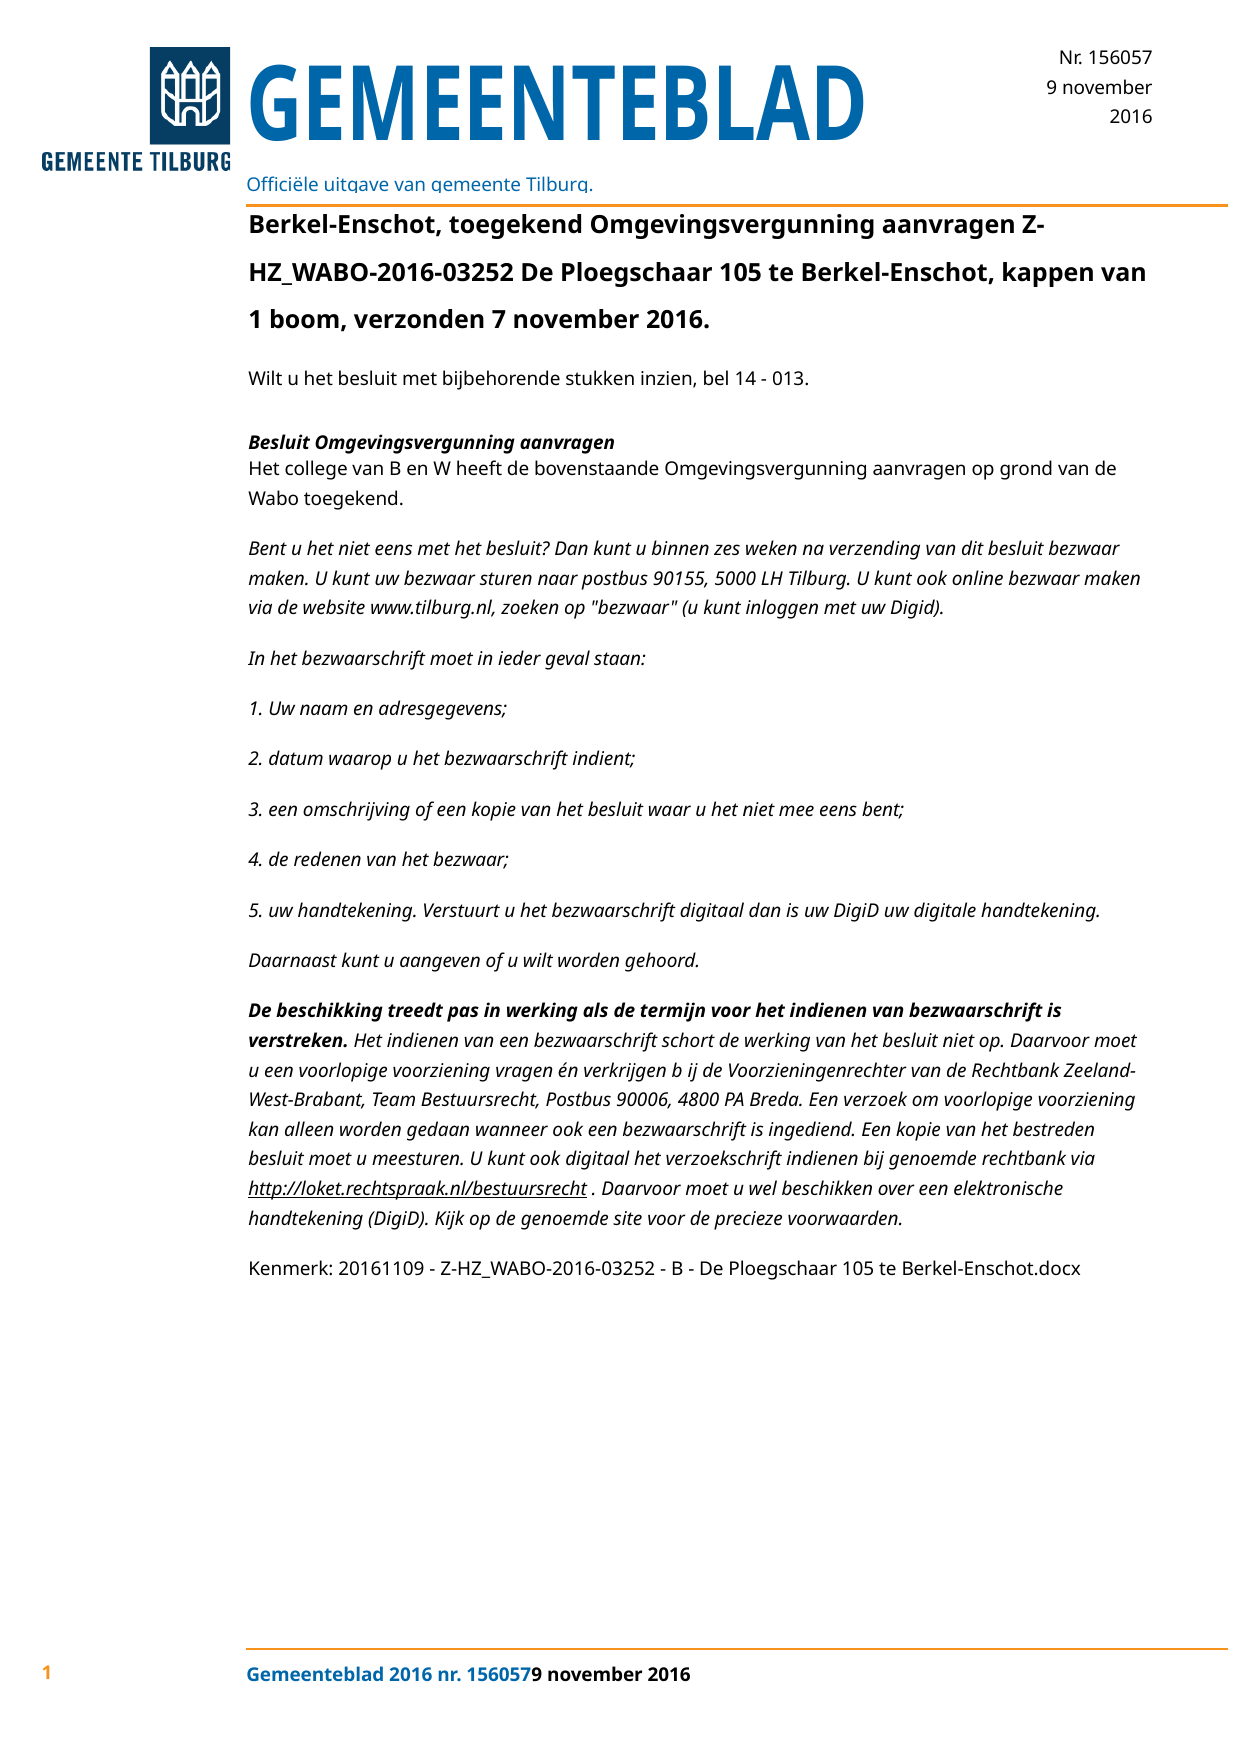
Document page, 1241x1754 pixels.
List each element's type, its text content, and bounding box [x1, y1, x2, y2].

text In het bezwaarschrift moet in ieder geval staan: [248, 645, 1152, 671]
text Daarnaast kunt u aangeven of u wilt worden gehoord. [248, 947, 1152, 973]
picture [41, 47, 231, 172]
text 2. datum waarop u het bezwaarschrift indient; [248, 746, 1152, 771]
text 5. uw handtekening. Verstuurt u het bezwaarschrift digitaal dan is uw DigiD uw digitale handtekening. [248, 897, 1152, 923]
text 4. de redenen van het bezwaar; [248, 846, 1152, 872]
text Berkel-Enschot, toegekend Omgevingsvergunning aanvragen Z-HZ_WABO-2016-03252 De Ploegschaar 105 te Berkel-Enschot, kappen van 1 boom, verzonden 7 november 2016. [248, 207, 1152, 336]
text Kenmerk: 20161109 - Z-HZ_WABO-2016-03252 - B - De Ploegschaar 105 te Berkel-Enschot.docx [248, 1255, 1152, 1281]
text Het college van B en W heeft de bovenstaande Omgevingsvergunning aanvragen op grond van de Wabo toegekend. [248, 455, 1152, 511]
text Besluit Omgevingsvergunning aanvragen [248, 429, 1152, 455]
text Bent u het niet eens met het besluit? Dan kunt u binnen zes weken na verzending van dit besluit bezwaar maken. U kunt uw bezwaar sturen naar postbus 90155, 5000 LH Tilburg. U kunt ook online bezwaar maken via de website www.tilburg.nl, zoeken op "bezwaar" (u kunt inloggen met uw Digid). [248, 535, 1152, 620]
text 1. Uw naam en adresgegevens; [248, 695, 1152, 721]
text De beschikking treedt pas in werking als de termijn voor het indienen van bezwaarschrift is verstreken. Het indienen van een bezwaarschrift schort de werking van het besluit niet op. Daarvoor moet u een voorlopige voorziening vragen én verkrijgen b ij de Voorzieningenrechter van de Rechtbank Zeeland-West-Brabant, Team Bestuursrecht, Postbus 90006, 4800 PA Breda. Een verzoek om voorlopige voorziening kan alleen worden gedaan wanneer ook een bezwaarschrift is ingediend. Een kopie van het bestreden besluit moet u meesturen. U kunt ook digitaal het verzoekschrift indienen bij genoemde rechtbank via http://loket.rechtspraak.nl/bestuursrecht . Daarvoor moet u wel beschikken over een elektronische handtekening (DigiD). Kijk op de genoemde site voor de precieze voorwaarden. [248, 998, 1152, 1231]
text 3. een omschrijving of een kopie van het besluit waar u het niet mee eens bent; [248, 796, 1152, 822]
text Wilt u het besluit met bijbehorende stukken inzien, bel 14 - 013. [248, 366, 1152, 391]
